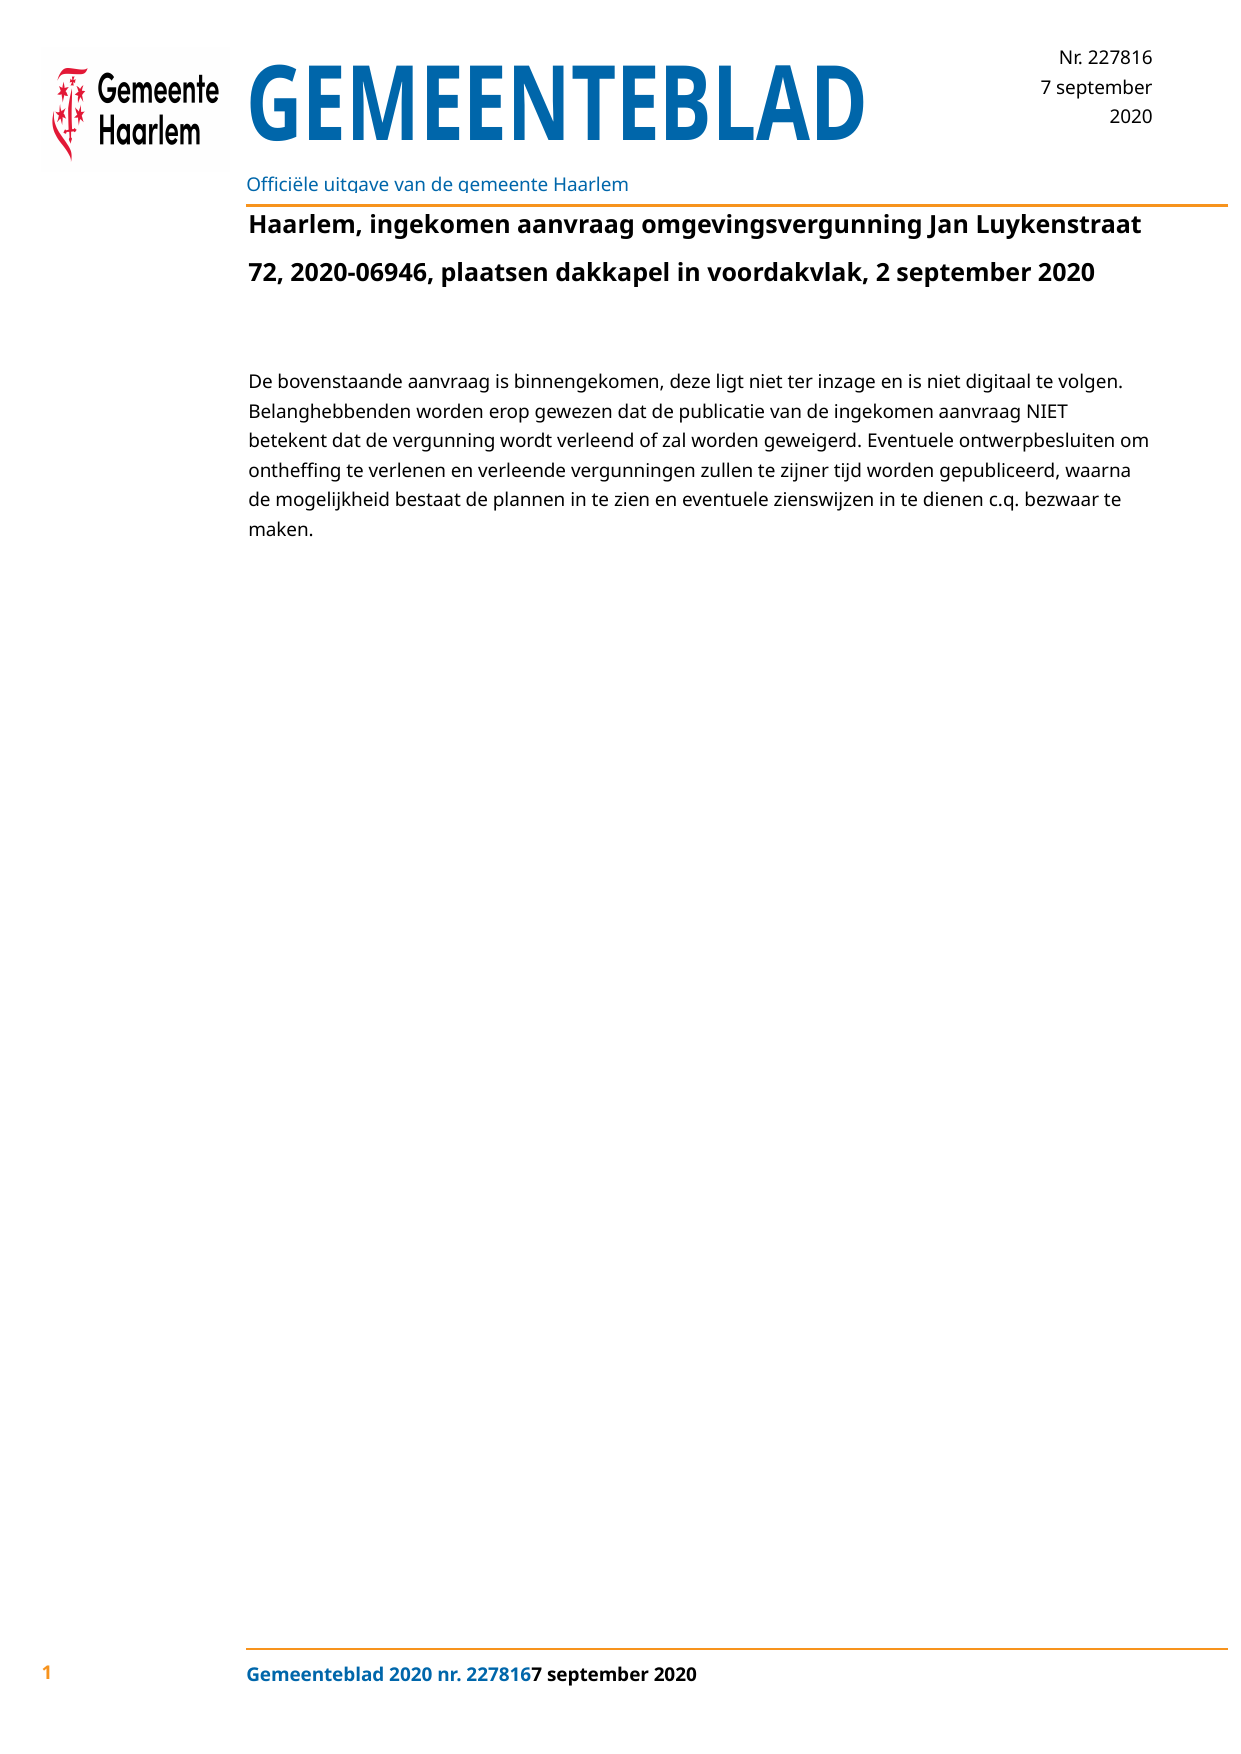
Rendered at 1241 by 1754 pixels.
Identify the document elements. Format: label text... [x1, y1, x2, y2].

text Haarlem, ingekomen aanvraag omgevingsvergunning Jan Luykenstraat 72, 2020-06946, plaatsen dakkapel in voordakvlak, 2 september 2020 [248, 207, 1152, 288]
picture [41, 47, 231, 172]
text De bovenstaande aanvraag is binnengekomen, deze ligt niet ter inzage en is niet digitaal te volgen. Belanghebbenden worden erop gewezen dat de publicatie van de ingekomen aanvraag NIET betekent dat de vergunning wordt verleend of zal worden geweigerd. Eventuele ontwerpbesluiten om ontheffing te verlenen en verleende vergunningen zullen te zijner tijd worden gepubliceerd, waarna de mogelijkheid bestaat de plannen in te zien en eventuele zienswijzen in te dienen c.q. bezwaar te maken. [248, 368, 1152, 542]
